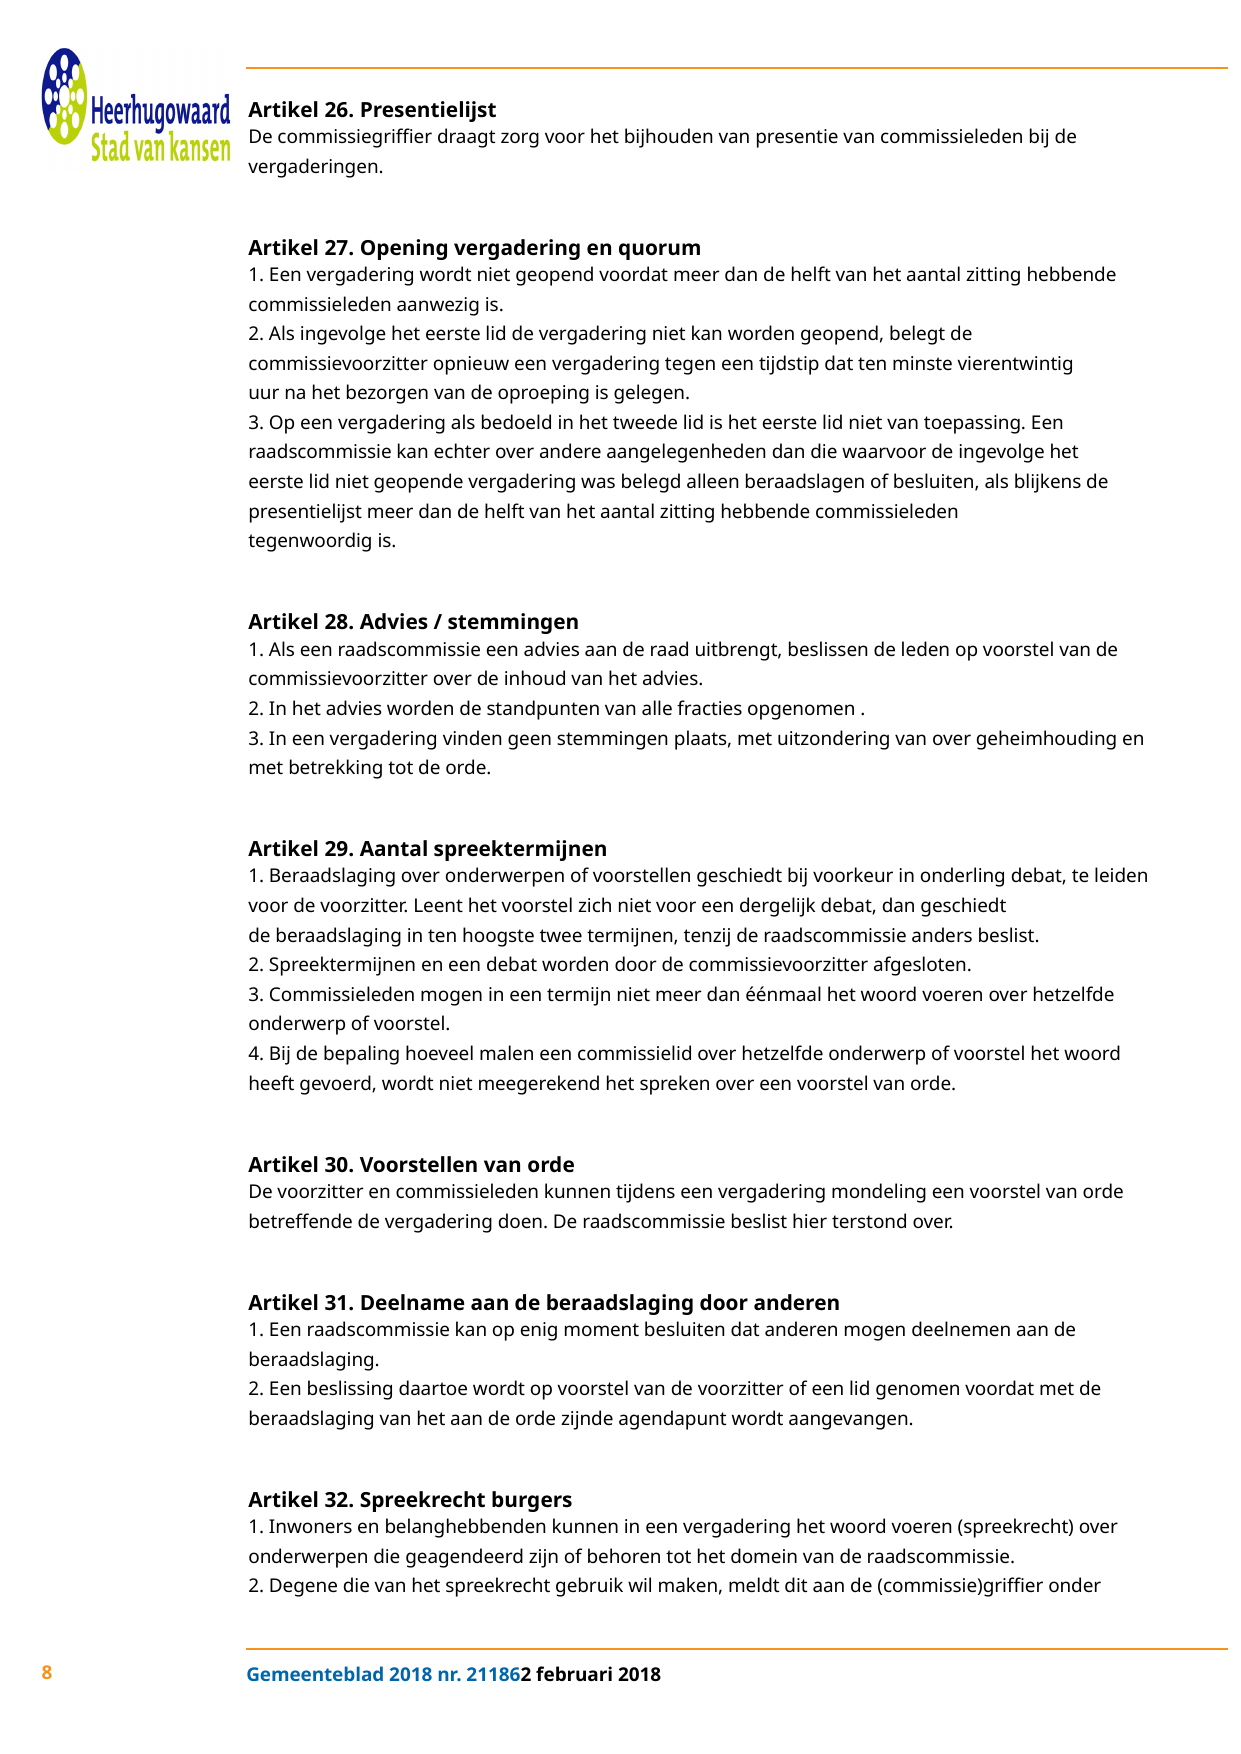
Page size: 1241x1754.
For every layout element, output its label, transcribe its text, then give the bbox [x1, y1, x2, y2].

text De voorzitter en commissieleden kunnen tijdens een vergadering mondeling een voorstel van orde betreffende de vergadering doen. De raadscommissie beslist hier terstond over. [248, 1178, 1152, 1233]
text 2. Een beslissing daartoe wordt op voorstel van de voorzitter of een lid genomen voordat met de beraadslaging van het aan de orde zijnde agendapunt wordt aangevangen. [248, 1375, 1152, 1431]
text 1. Als een raadscommissie een advies aan de raad uitbrengt, beslissen de leden op voorstel van de commissievoorzitter over de inhoud van het advies. [248, 636, 1152, 691]
text Artikel 26. Presentielijst [248, 95, 1152, 123]
text 1. Een vergadering wordt niet geopend voordat meer dan de helft van het aantal zitting hebbende commissieleden aanwezig is. [248, 261, 1152, 317]
text 2. In het advies worden de standpunten van alle fracties opgenomen . [248, 695, 1152, 721]
text 3. In een vergadering vinden geen stemmingen plaats, met uitzondering van over geheimhouding en met betrekking tot de orde. [248, 725, 1152, 780]
text Artikel 32. Spreekrecht burgers [248, 1485, 1152, 1513]
text 3. Commissieleden mogen in een termijn niet meer dan éénmaal het woord voeren over hetzelfde onderwerp of voorstel. [248, 981, 1152, 1036]
text Artikel 28. Advies / stemmingen [248, 607, 1152, 636]
text 2. Degene die van het spreekrecht gebruik wil maken, meldt dit aan de (commissie)griffier onder [248, 1573, 1152, 1598]
text eerste lid niet geopende vergadering was belegd alleen beraadslagen of besluiten, als blijkens de presentielijst meer dan de helft van het aantal zitting hebbende commissieleden [248, 468, 1152, 524]
text Artikel 29. Aantal spreektermijnen [248, 834, 1152, 863]
text 2. Als ingevolge het eerste lid de vergadering niet kan worden geopend, belegt de commissievoorzitter opnieuw een vergadering tegen een tijdstip dat ten minste vierentwintig [248, 320, 1152, 376]
text Artikel 30. Voorstellen van orde [248, 1150, 1152, 1178]
text de beraadslaging in ten hoogste twee termijnen, tenzij de raadscommissie anders beslist. [248, 922, 1152, 948]
text 4. Bij de bepaling hoeveel malen een commissielid over hetzelfde onderwerp of voorstel het woord heeft gevoerd, wordt niet meegerekend het spreken over een voorstel van orde. [248, 1040, 1152, 1096]
text De commissiegriffier draagt zorg voor het bijhouden van presentie van commissieleden bij de vergaderingen. [248, 123, 1152, 178]
text 1. Beraadslaging over onderwerpen of voorstellen geschiedt bij voorkeur in onderling debat, te leiden voor de voorzitter. Leent het voorstel zich niet voor een dergelijk debat, dan geschiedt [248, 863, 1152, 918]
picture [41, 47, 231, 172]
text 1. Inwoners en belanghebbenden kunnen in een vergadering het woord voeren (spreekrecht) over onderwerpen die geagendeerd zijn of behoren tot het domein van de raadscommissie. [248, 1513, 1152, 1569]
text tegenwoordig is. [248, 527, 1152, 553]
text Artikel 27. Opening vergadering en quorum [248, 233, 1152, 261]
text 3. Op een vergadering als bedoeld in het tweede lid is het eerste lid niet van toepassing. Een raadscommissie kan echter over andere aangelegenheden dan die waarvoor de ingevolge het [248, 409, 1152, 464]
text uur na het bezorgen van de oproeping is gelegen. [248, 379, 1152, 405]
text 1. Een raadscommissie kan op enig moment besluiten dat anderen mogen deelnemen aan de beraadslaging. [248, 1316, 1152, 1372]
text Artikel 31. Deelname aan de beraadslaging door anderen [248, 1288, 1152, 1316]
text 2. Spreektermijnen en een debat worden door de commissievoorzitter afgesloten. [248, 951, 1152, 977]
